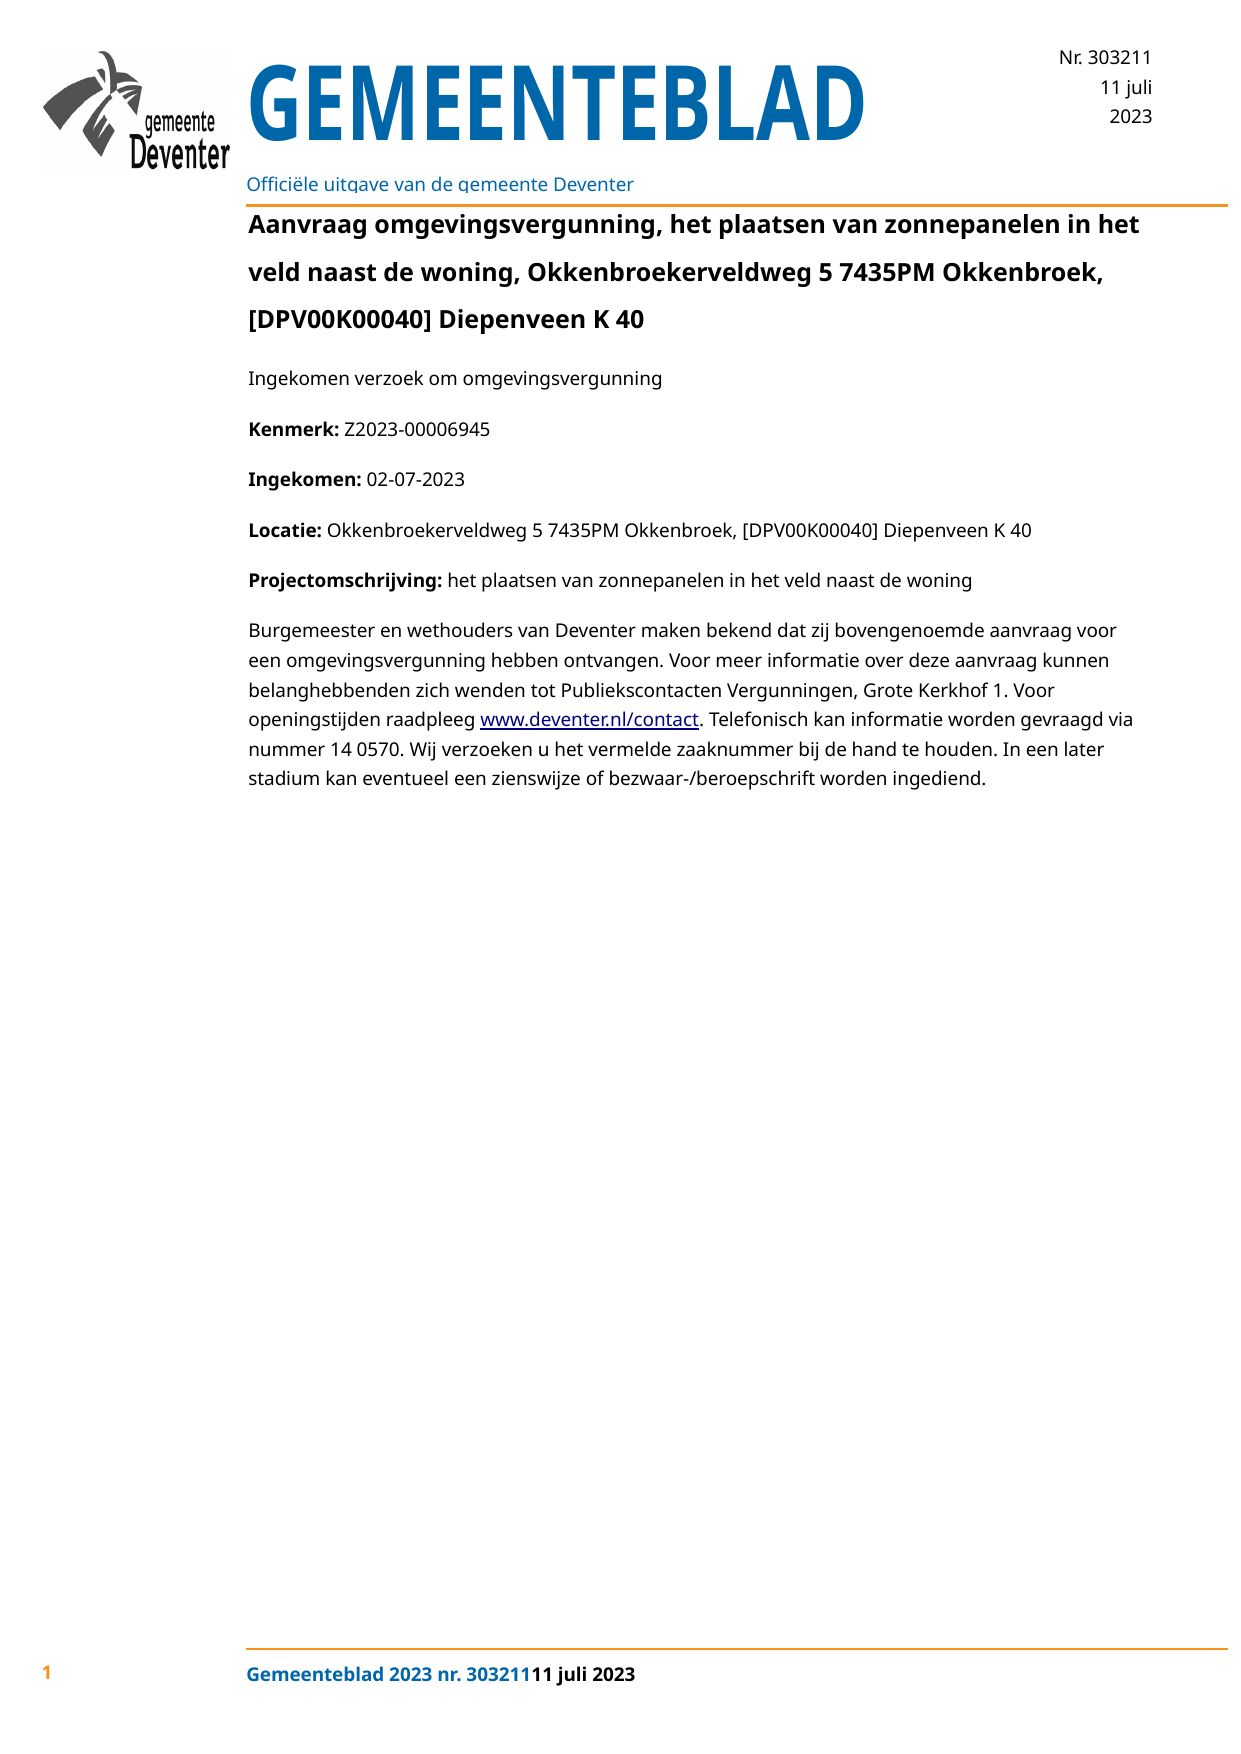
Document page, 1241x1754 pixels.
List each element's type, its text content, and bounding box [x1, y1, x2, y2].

text Locatie: Okkenbroekerveldweg 5 7435PM Okkenbroek, [DPV00K00040] Diepenveen K 40 [248, 517, 1152, 542]
text Projectomschrijving: het plaatsen van zonnepanelen in het veld naast de woning [248, 567, 1152, 593]
picture [41, 47, 231, 172]
text Burgemeester en wethouders van Deventer maken bekend dat zij bovengenoemde aanvraag voor een omgevingsvergunning hebben ontvangen. Voor meer informatie over deze aanvraag kunnen belanghebbenden zich wenden tot Publiekscontacten Vergunningen, Grote Kerkhof 1. Voor openingstijden raadpleeg www.deventer.nl/contact. Telefonisch kan informatie worden gevraagd via nummer 14 0570. Wij verzoeken u het vermelde zaaknummer bij de hand te houden. In een later stadium kan eventueel een zienswijze of bezwaar-/beroepschrift worden ingediend. [248, 618, 1152, 791]
text Ingekomen verzoek om omgevingsvergunning [248, 366, 1152, 391]
text Ingekomen: 02-07-2023 [248, 466, 1152, 492]
text Kenmerk: Z2023-00006945 [248, 416, 1152, 442]
text Aanvraag omgevingsvergunning, het plaatsen van zonnepanelen in het veld naast de woning, Okkenbroekerveldweg 5 7435PM Okkenbroek, [DPV00K00040] Diepenveen K 40 [248, 207, 1152, 336]
